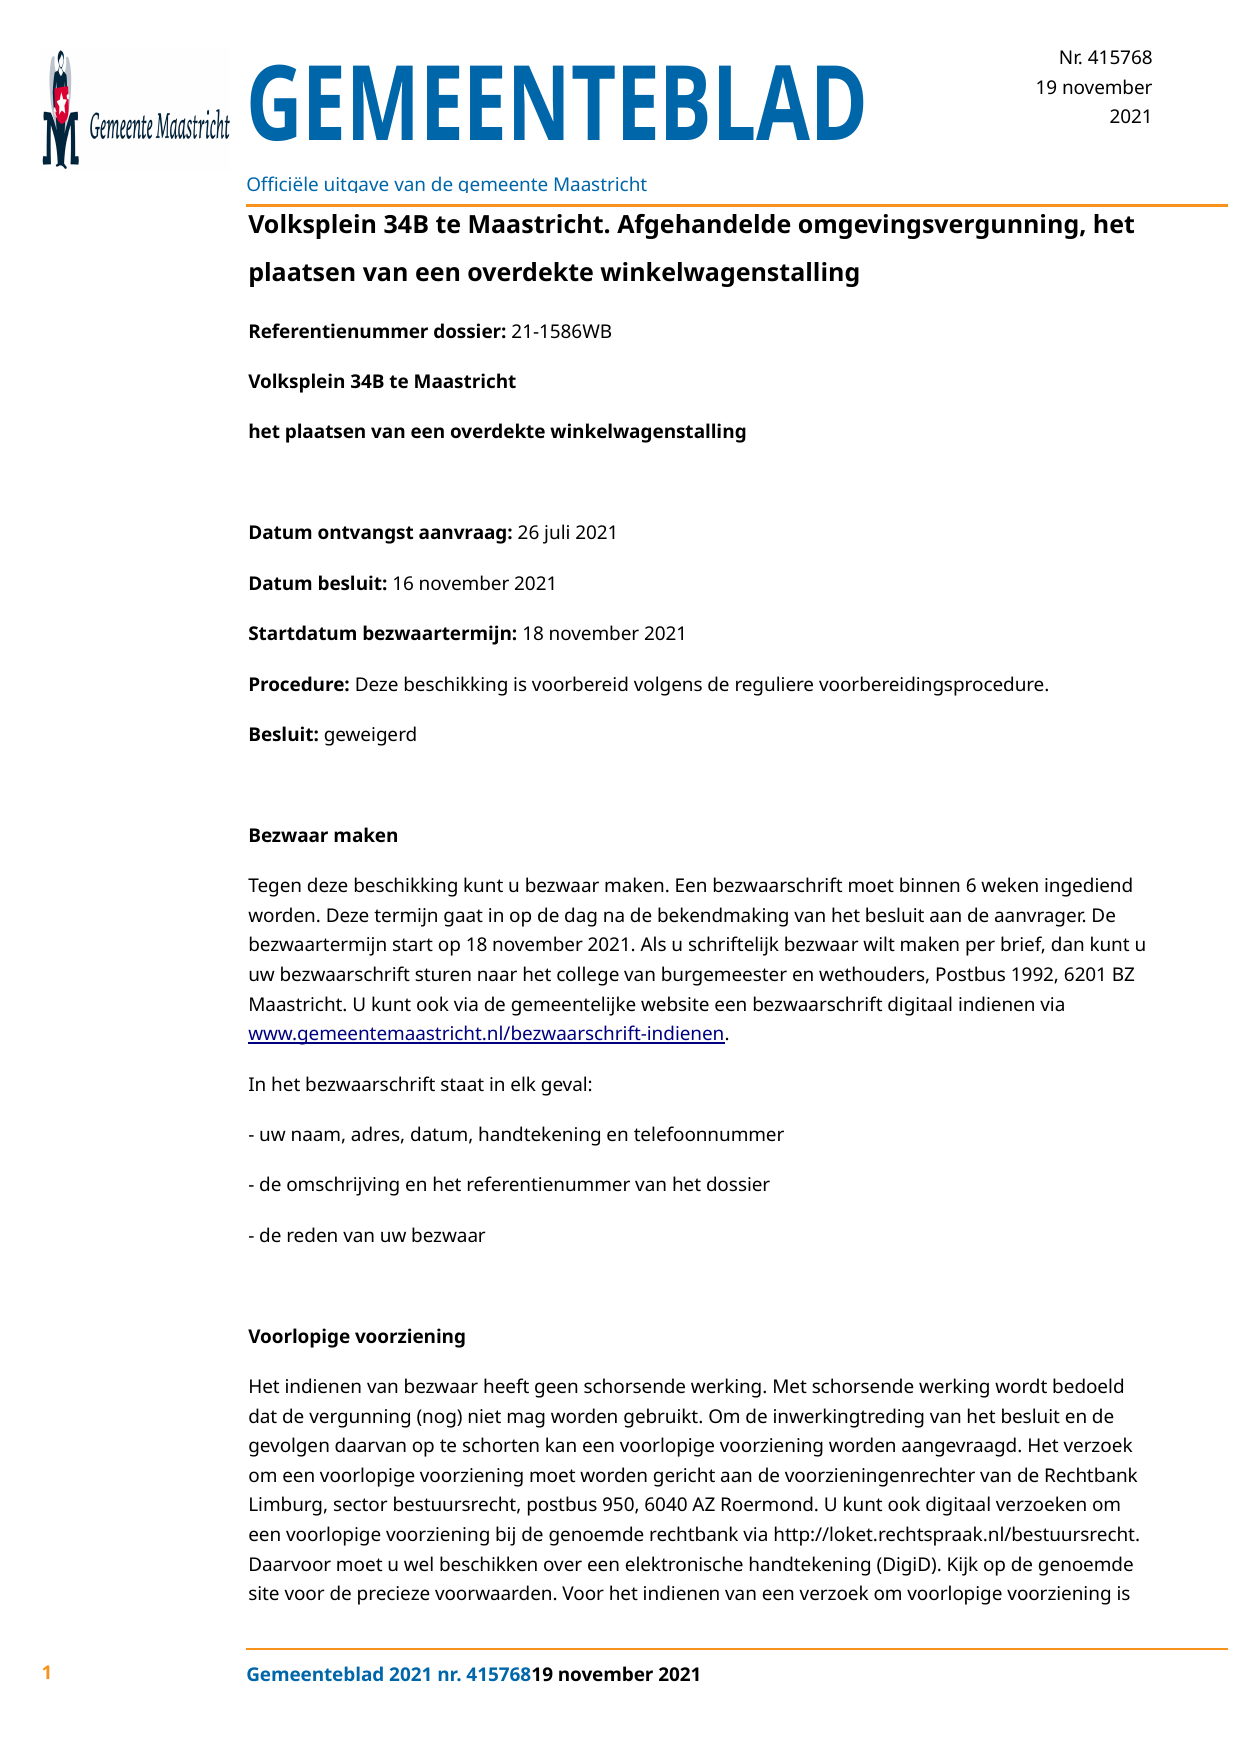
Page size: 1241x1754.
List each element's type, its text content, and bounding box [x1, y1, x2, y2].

text Referentienummer dossier: 21-1586WB [248, 318, 1152, 344]
text Datum besluit: 16 november 2021 [248, 570, 1152, 596]
text Voorlopige voorziening [248, 1323, 1152, 1349]
text - de omschrijving en het referentienummer van het dossier [248, 1172, 1152, 1197]
text Procedure: Deze beschikking is voorbereid volgens de reguliere voorbereidingsprocedure. [248, 671, 1152, 697]
text - de reden van uw bezwaar [248, 1222, 1152, 1248]
text Tegen deze beschikking kunt u bezwaar maken. Een bezwaarschrift moet binnen 6 weken ingediend worden. Deze termijn gaat in op de dag na de bekendmaking van het besluit aan de aanvrager. De bezwaartermijn start op 18 november 2021. Als u schriftelijk bezwaar wilt maken per brief, dan kunt u uw bezwaarschrift sturen naar het college van burgemeester en wethouders, Postbus 1992, 6201 BZ Maastricht. U kunt ook via de gemeentelijke website een bezwaarschrift digitaal indienen via www.gemeentemaastricht.nl/bezwaarschrift-indienen. [248, 872, 1152, 1046]
text - uw naam, adres, datum, handtekening en telefoonnummer [248, 1121, 1152, 1147]
text Volksplein 34B te Maastricht. Afgehandelde omgevingsvergunning, het plaatsen van een overdekte winkelwagenstalling [248, 207, 1152, 288]
text Volksplein 34B te Maastricht [248, 368, 1152, 394]
text In het bezwaarschrift staat in elk geval: [248, 1071, 1152, 1097]
text Startdatum bezwaartermijn: 18 november 2021 [248, 620, 1152, 646]
text het plaatsen van een overdekte winkelwagenstalling [248, 419, 1152, 444]
text Datum ontvangst aanvraag: 26 juli 2021 [248, 519, 1152, 545]
picture [41, 47, 231, 172]
text Besluit: geweigerd [248, 721, 1152, 747]
text Het indienen van bezwaar heeft geen schorsende werking. Met schorsende werking wordt bedoeld dat de vergunning (nog) niet mag worden gebruikt. Om de inwerkingtreding van het besluit en de gevolgen daarvan op te schorten kan een voorlopige voorziening worden aangevraagd. Het verzoek om een voorlopige voorziening moet worden gericht aan de voorzieningenrechter van de Rechtbank Limburg, sector bestuursrecht, postbus 950, 6040 AZ Roermond. U kunt ook digitaal verzoeken om een voorlopige voorziening bij de genoemde rechtbank via http://loket.rechtspraak.nl/bestuursrecht. Daarvoor moet u wel beschikken over een elektronische handtekening (DigiD). Kijk op de genoemde site voor de precieze voorwaarden. Voor het indienen van een verzoek om voorlopige voorziening is [248, 1373, 1152, 1606]
text Bezwaar maken [248, 822, 1152, 848]
